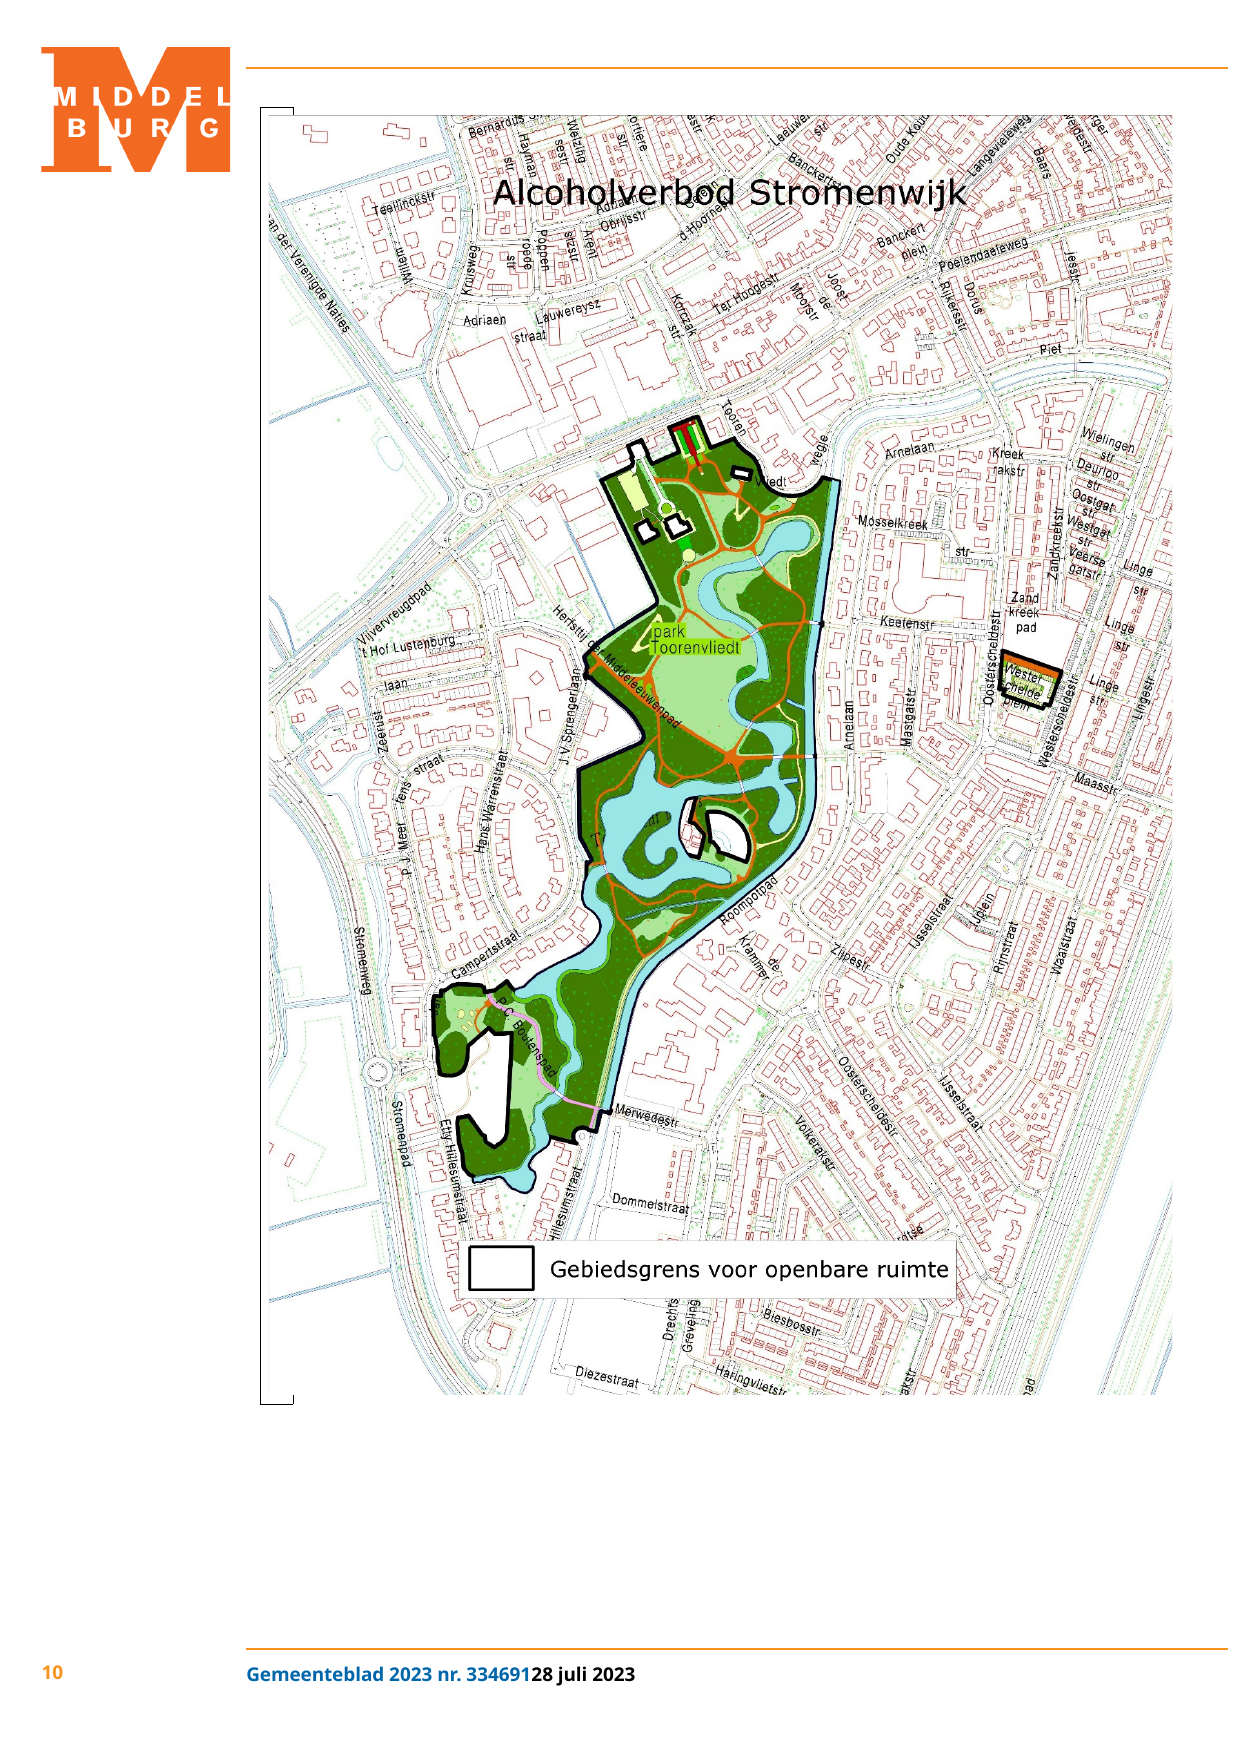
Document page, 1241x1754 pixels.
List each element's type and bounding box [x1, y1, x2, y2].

picture [268, 115, 1173, 1395]
picture [41, 47, 231, 172]
